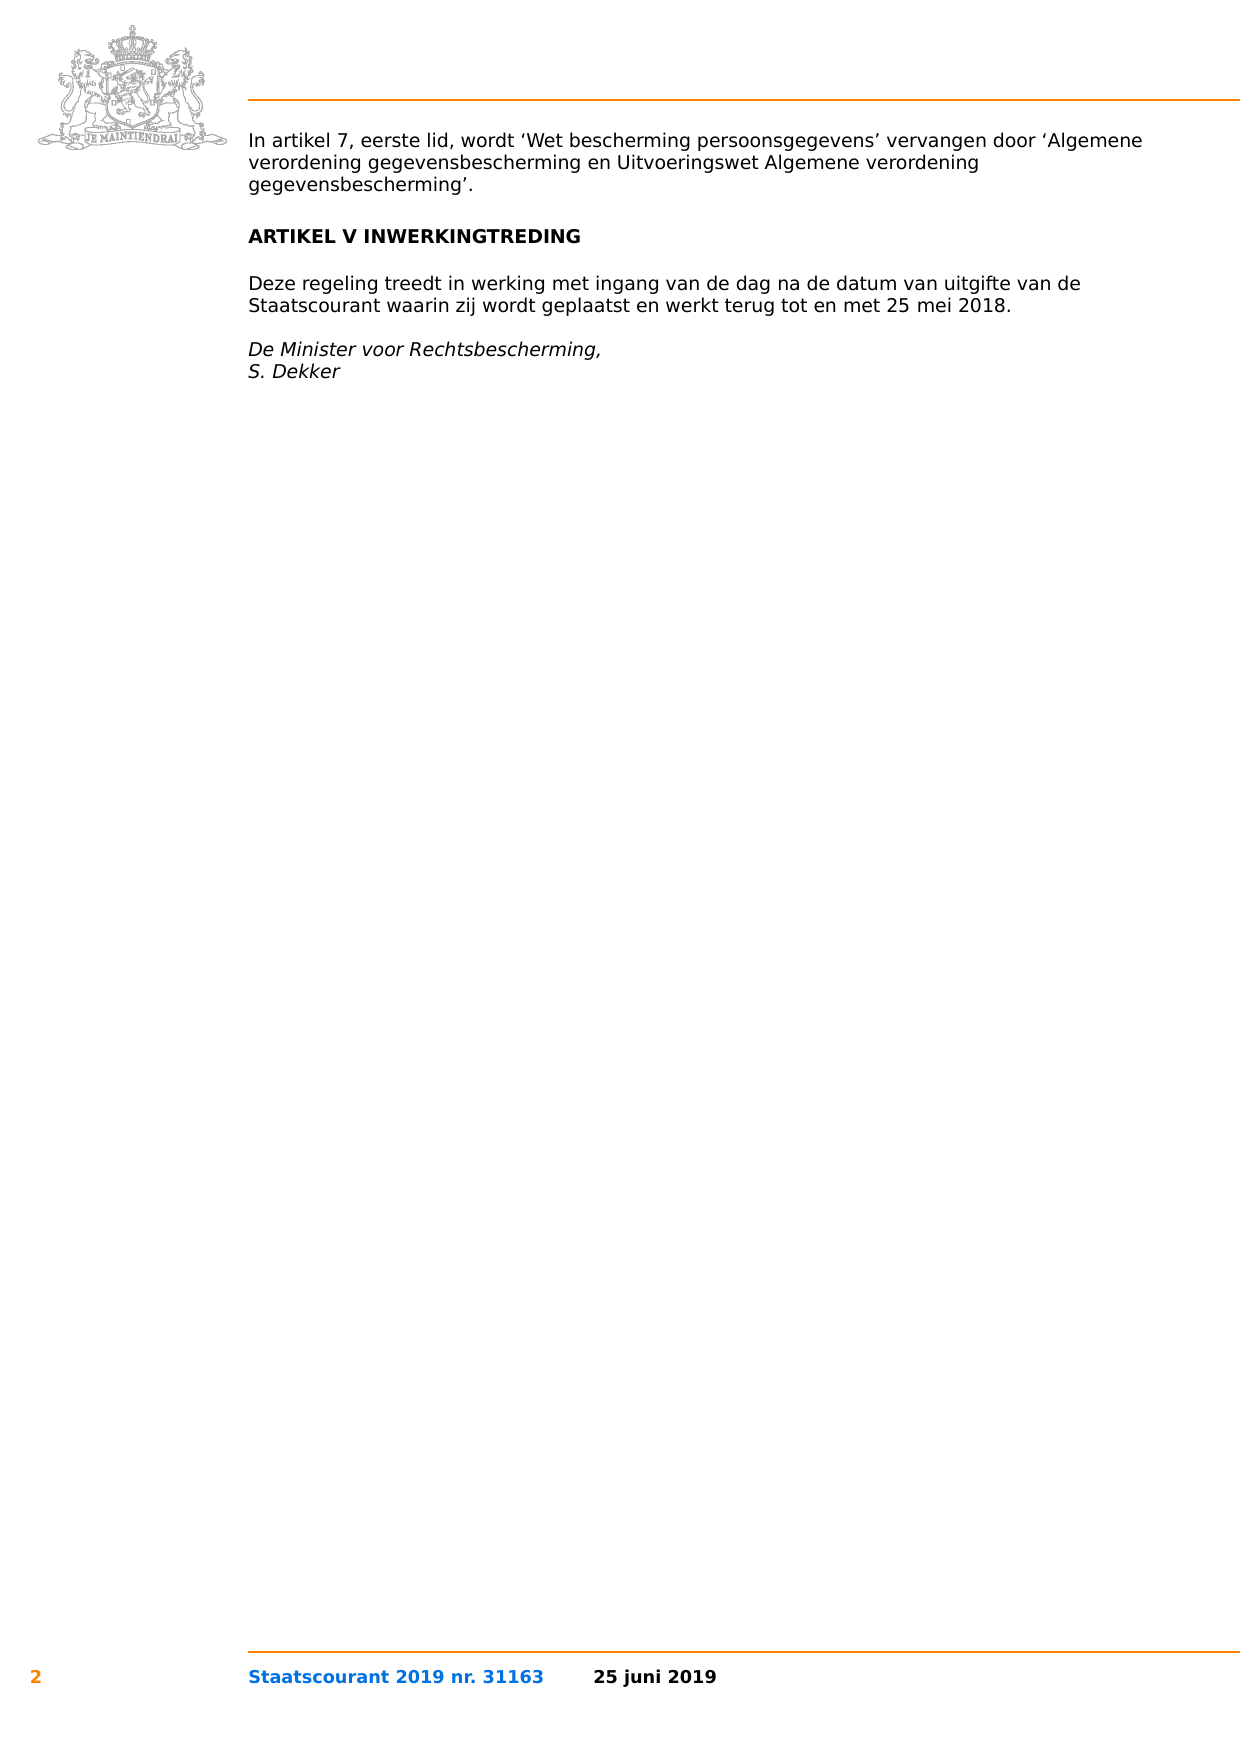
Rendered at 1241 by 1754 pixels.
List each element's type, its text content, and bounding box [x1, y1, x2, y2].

text De Minister voor Rechtsbescherming, S. Dekker [248, 339, 1163, 383]
picture [38, 25, 227, 150]
subtitle ARTIKEL V INWERKINGTREDING [248, 226, 1163, 248]
text Deze regeling treedt in werking met ingang van de dag na de datum van uitgifte van de Staatscourant waarin zij wordt geplaatst en werkt terug tot en met 25 mei 2018. [248, 273, 1163, 317]
text In artikel 7, eerste lid, wordt ‘Wet bescherming persoonsgegevens’ vervangen door ‘Algemene verordening gegevensbescherming en Uitvoeringswet Algemene verordening gegevensbescherming’. [248, 130, 1163, 196]
